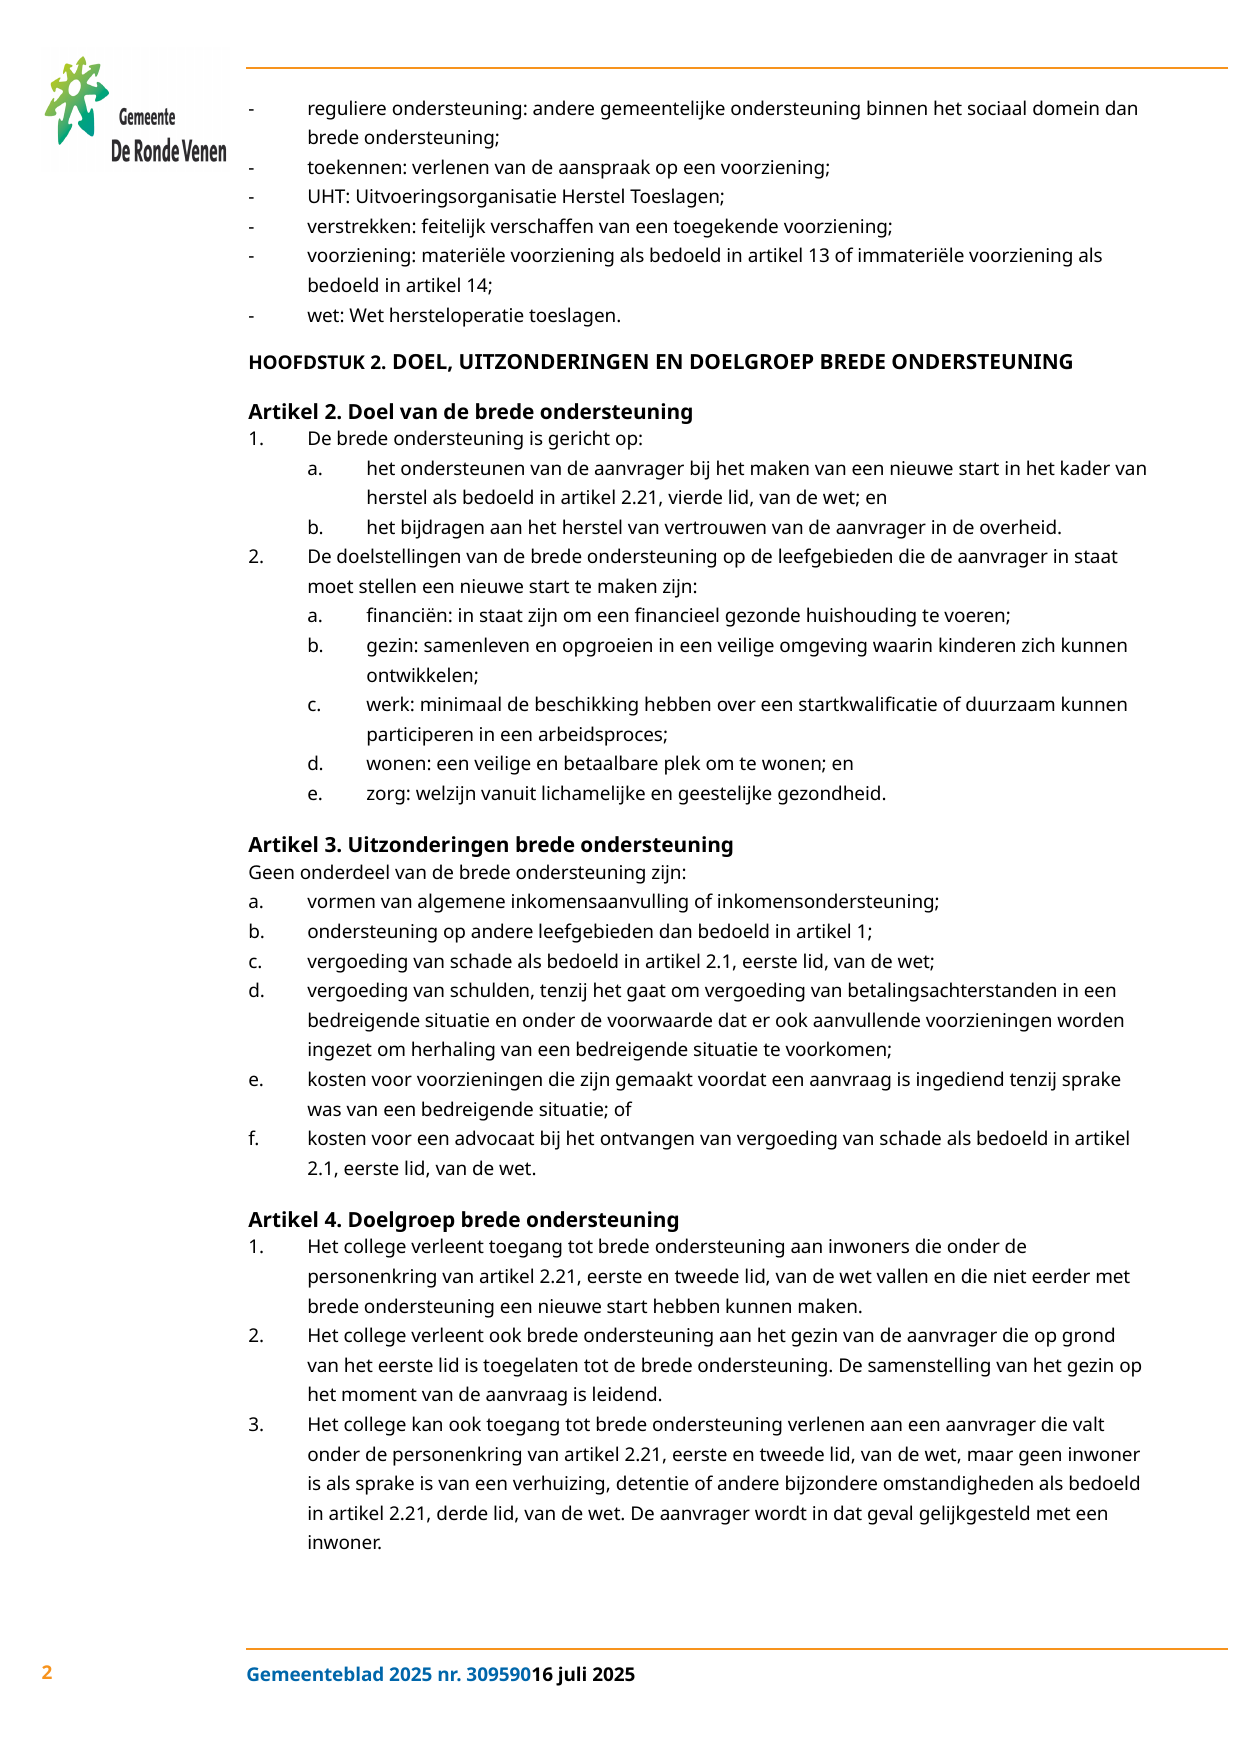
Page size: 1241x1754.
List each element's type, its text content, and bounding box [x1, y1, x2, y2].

list ondersteuning op andere leefgebieden dan bedoeld in artikel 1; [248, 918, 1152, 944]
list werk: minimaal de beschikking hebben over een startkwalificatie of duurzaam kunnen participeren in een arbeidsproces; [307, 691, 1152, 747]
list kosten voor voorzieningen die zijn gemaakt voordat een aanvraag is ingediend tenzij sprake was van een bedreigende situatie; of [248, 1066, 1152, 1121]
list toekennen: verlenen van de aanspraak op een voorziening; [248, 154, 1152, 180]
list Het college kan ook toegang tot brede ondersteuning verlenen aan een aanvrager die valt onder de personenkring van artikel 2.21, eerste en tweede lid, van de wet, maar geen inwoner is als sprake is van een verhuizing, detentie of andere bijzondere omstandigheden als bedoeld in artikel 2.21, derde lid, van de wet. De aanvrager wordt in dat geval gelijkgesteld met een inwoner. [248, 1411, 1152, 1555]
list De brede ondersteuning is gericht op: [248, 425, 1152, 451]
list De doelstellingen van de brede ondersteuning op de leefgebieden die de aanvrager in staat moet stellen een nieuwe start te maken zijn: [248, 543, 1152, 599]
list financiën: in staat zijn om een financieel gezonde huishouding te voeren; [307, 603, 1152, 628]
text HOOFDSTUK 2. DOEL, UITZONDERINGEN EN DOELGROEP BREDE ONDERSTEUNING [248, 347, 1152, 376]
picture [41, 47, 231, 172]
list Het college verleent toegang tot brede ondersteuning aan inwoners die onder de personenkring van artikel 2.21, eerste en tweede lid, van de wet vallen en die niet eerder met brede ondersteuning een nieuwe start hebben kunnen maken. [248, 1234, 1152, 1319]
text Artikel 2. Doel van de brede ondersteuning [248, 397, 1152, 425]
list UHT: Uitvoeringsorganisatie Herstel Toeslagen; [248, 183, 1152, 209]
text Artikel 4. Doelgroep brede ondersteuning [248, 1205, 1152, 1234]
list vergoeding van schade als bedoeld in artikel 2.1, eerste lid, van de wet; [248, 948, 1152, 973]
list Het college verleent ook brede ondersteuning aan het gezin van de aanvrager die op grond van het eerste lid is toegelaten tot de brede ondersteuning. De samenstelling van het gezin op het moment van de aanvraag is leidend. [248, 1322, 1152, 1407]
list vergoeding van schulden, tenzij het gaat om vergoeding van betalingsachterstanden in een bedreigende situatie en onder de voorwaarde dat er ook aanvullende voorzieningen worden ingezet om herhaling van een bedreigende situatie te voorkomen; [248, 977, 1152, 1062]
text Geen onderdeel van de brede ondersteuning zijn: [248, 859, 1152, 885]
text Artikel 3. Uitzonderingen brede ondersteuning [248, 831, 1152, 859]
list reguliere ondersteuning: andere gemeentelijke ondersteuning binnen het sociaal domein dan brede ondersteuning; [248, 95, 1152, 150]
list het ondersteunen van de aanvrager bij het maken van een nieuwe start in het kader van herstel als bedoeld in artikel 2.21, vierde lid, van de wet; en [307, 455, 1152, 510]
list gezin: samenleven en opgroeien in een veilige omgeving waarin kinderen zich kunnen ontwikkelen; [307, 632, 1152, 688]
list vormen van algemene inkomensaanvulling of inkomensondersteuning; [248, 889, 1152, 914]
list wonen: een veilige en betaalbare plek om te wonen; en [307, 751, 1152, 776]
list het bijdragen aan het herstel van vertrouwen van de aanvrager in de overheid. [307, 514, 1152, 540]
list wet: Wet hersteloperatie toeslagen. [248, 302, 1152, 328]
list voorziening: materiële voorziening als bedoeld in artikel 13 of immateriële voorziening als bedoeld in artikel 14; [248, 243, 1152, 298]
list kosten voor een advocaat bij het ontvangen van vergoeding van schade als bedoeld in artikel 2.1, eerste lid, van de wet. [248, 1125, 1152, 1181]
list verstrekken: feitelijk verschaffen van een toegekende voorziening; [248, 213, 1152, 239]
list zorg: welzijn vanuit lichamelijke en geestelijke gezondheid. [307, 780, 1152, 806]
